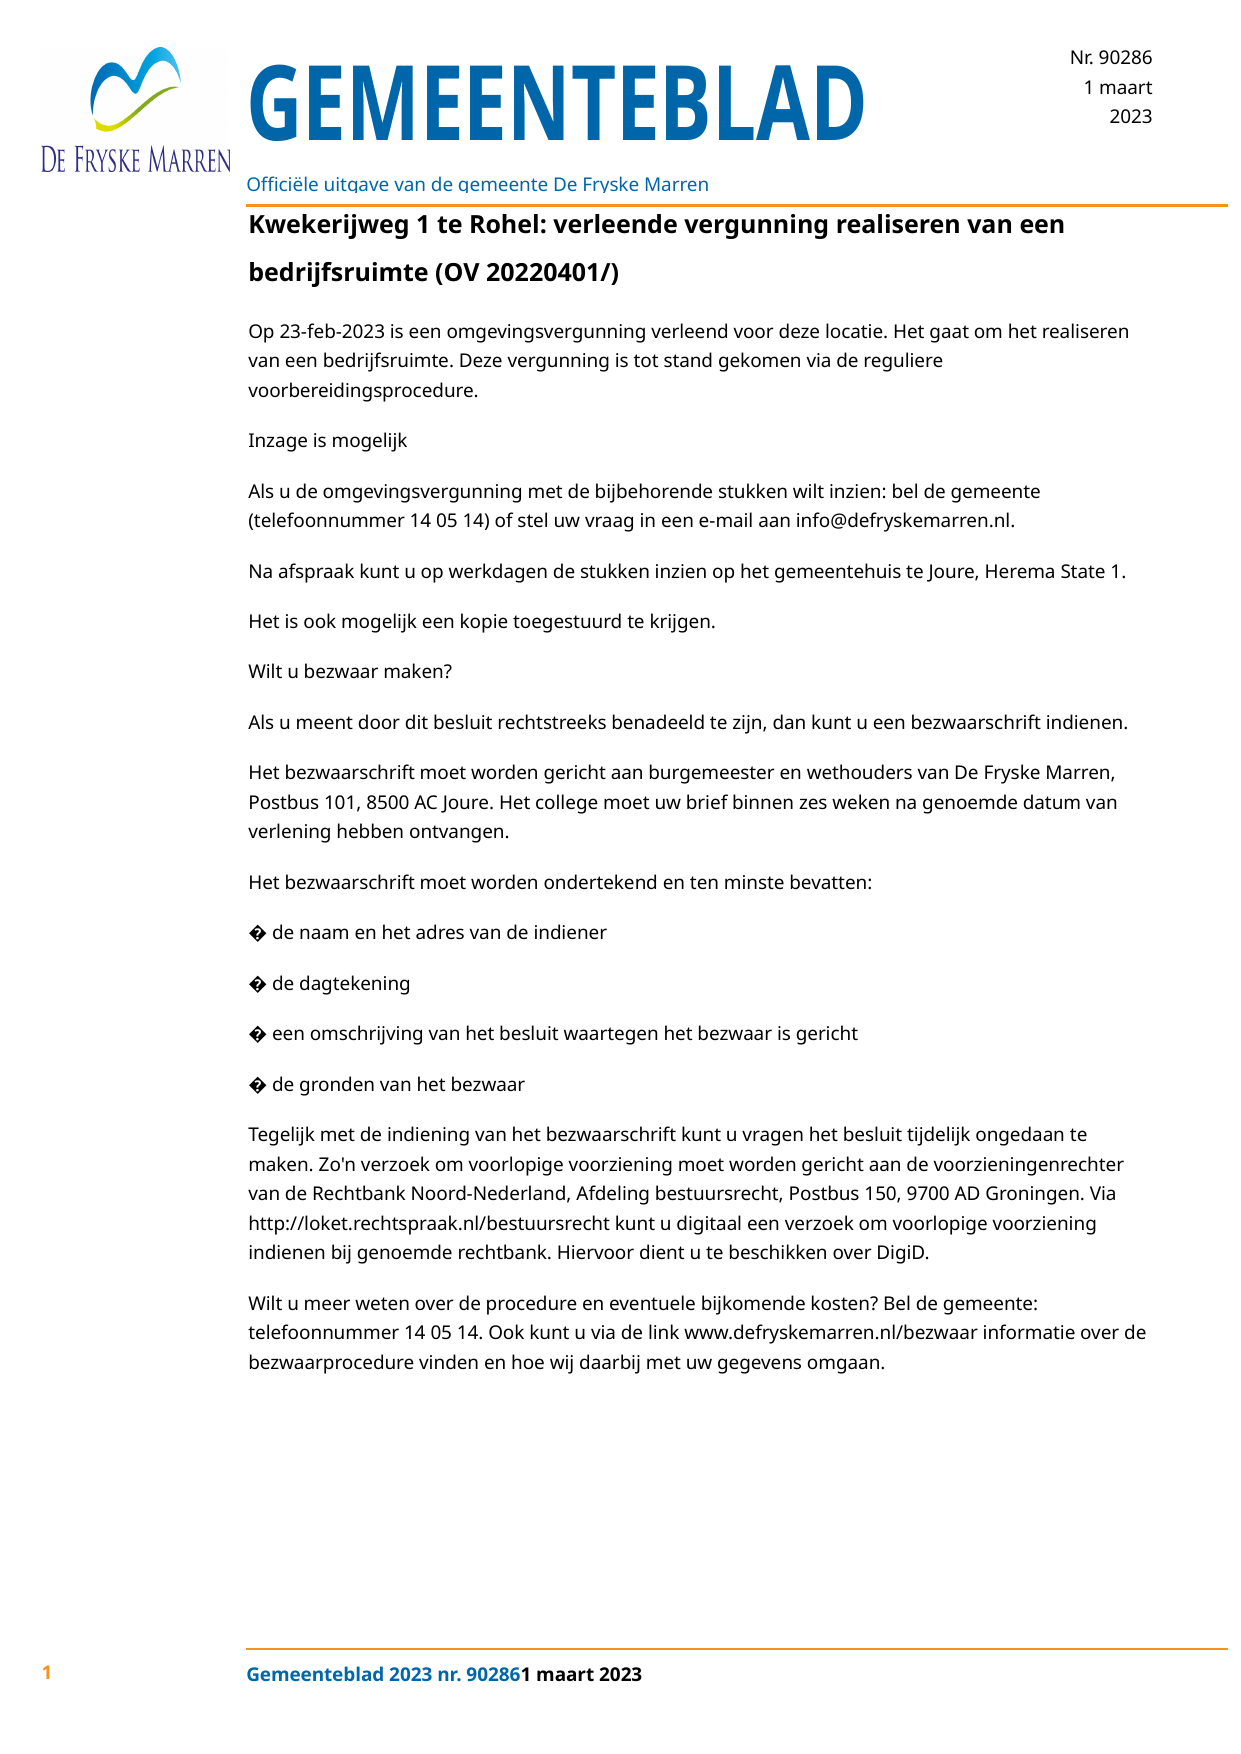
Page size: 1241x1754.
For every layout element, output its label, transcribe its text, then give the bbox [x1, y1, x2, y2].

text Kwekerijweg 1 te Rohel: verleende vergunning realiseren van een bedrijfsruimte (OV 20220401/) [248, 207, 1152, 288]
text � de dagtekening [248, 970, 1152, 996]
text Wilt u bezwaar maken? [248, 659, 1152, 684]
text Het is ook mogelijk een kopie toegestuurd te krijgen. [248, 608, 1152, 634]
text Inzage is mogelijk [248, 427, 1152, 453]
text Tegelijk met de indiening van het bezwaarschrift kunt u vragen het besluit tijdelijk ongedaan te maken. Zo'n verzoek om voorlopige voorziening moet worden gericht aan de voorzieningenrechter van de Rechtbank Noord-Nederland, Afdeling bestuursrecht, Postbus 150, 9700 AD Groningen. Via http://loket.rechtspraak.nl/bestuursrecht kunt u digitaal een verzoek om voorlopige voorziening indienen bij genoemde rechtbank. Hiervoor dient u te beschikken over DigiD. [248, 1121, 1152, 1265]
text Het bezwaarschrift moet worden ondertekend en ten minste bevatten: [248, 869, 1152, 895]
text Op 23-feb-2023 is een omgevingsvergunning verleend voor deze locatie. Het gaat om het realiseren van een bedrijfsruimte. Deze vergunning is tot stand gekomen via de reguliere voorbereidingsprocedure. [248, 318, 1152, 403]
text Als u de omgevingsvergunning met de bijbehorende stukken wilt inzien: bel de gemeente (telefoonnummer 14 05 14) of stel uw vraag in een e-mail aan info@defryskemarren.nl. [248, 478, 1152, 533]
text � de naam en het adres van de indiener [248, 919, 1152, 945]
text Na afspraak kunt u op werkdagen de stukken inzien op het gemeentehuis te Joure, Herema State 1. [248, 558, 1152, 584]
text � een omschrijving van het besluit waartegen het bezwaar is gericht [248, 1020, 1152, 1046]
text Wilt u meer weten over de procedure en eventuele bijkomende kosten? Bel de gemeente: telefoonnummer 14 05 14. Ook kunt u via de link www.defryskemarren.nl/bezwaar informatie over de bezwaarprocedure vinden en hoe wij daarbij met uw gegevens omgaan. [248, 1290, 1152, 1375]
picture [41, 47, 231, 172]
text � de gronden van het bezwaar [248, 1071, 1152, 1097]
text Als u meent door dit besluit rechtstreeks benadeeld te zijn, dan kunt u een bezwaarschrift indienen. [248, 709, 1152, 735]
text Het bezwaarschrift moet worden gericht aan burgemeester en wethouders van De Fryske Marren, Postbus 101, 8500 AC Joure. Het college moet uw brief binnen zes weken na genoemde datum van verlening hebben ontvangen. [248, 759, 1152, 844]
